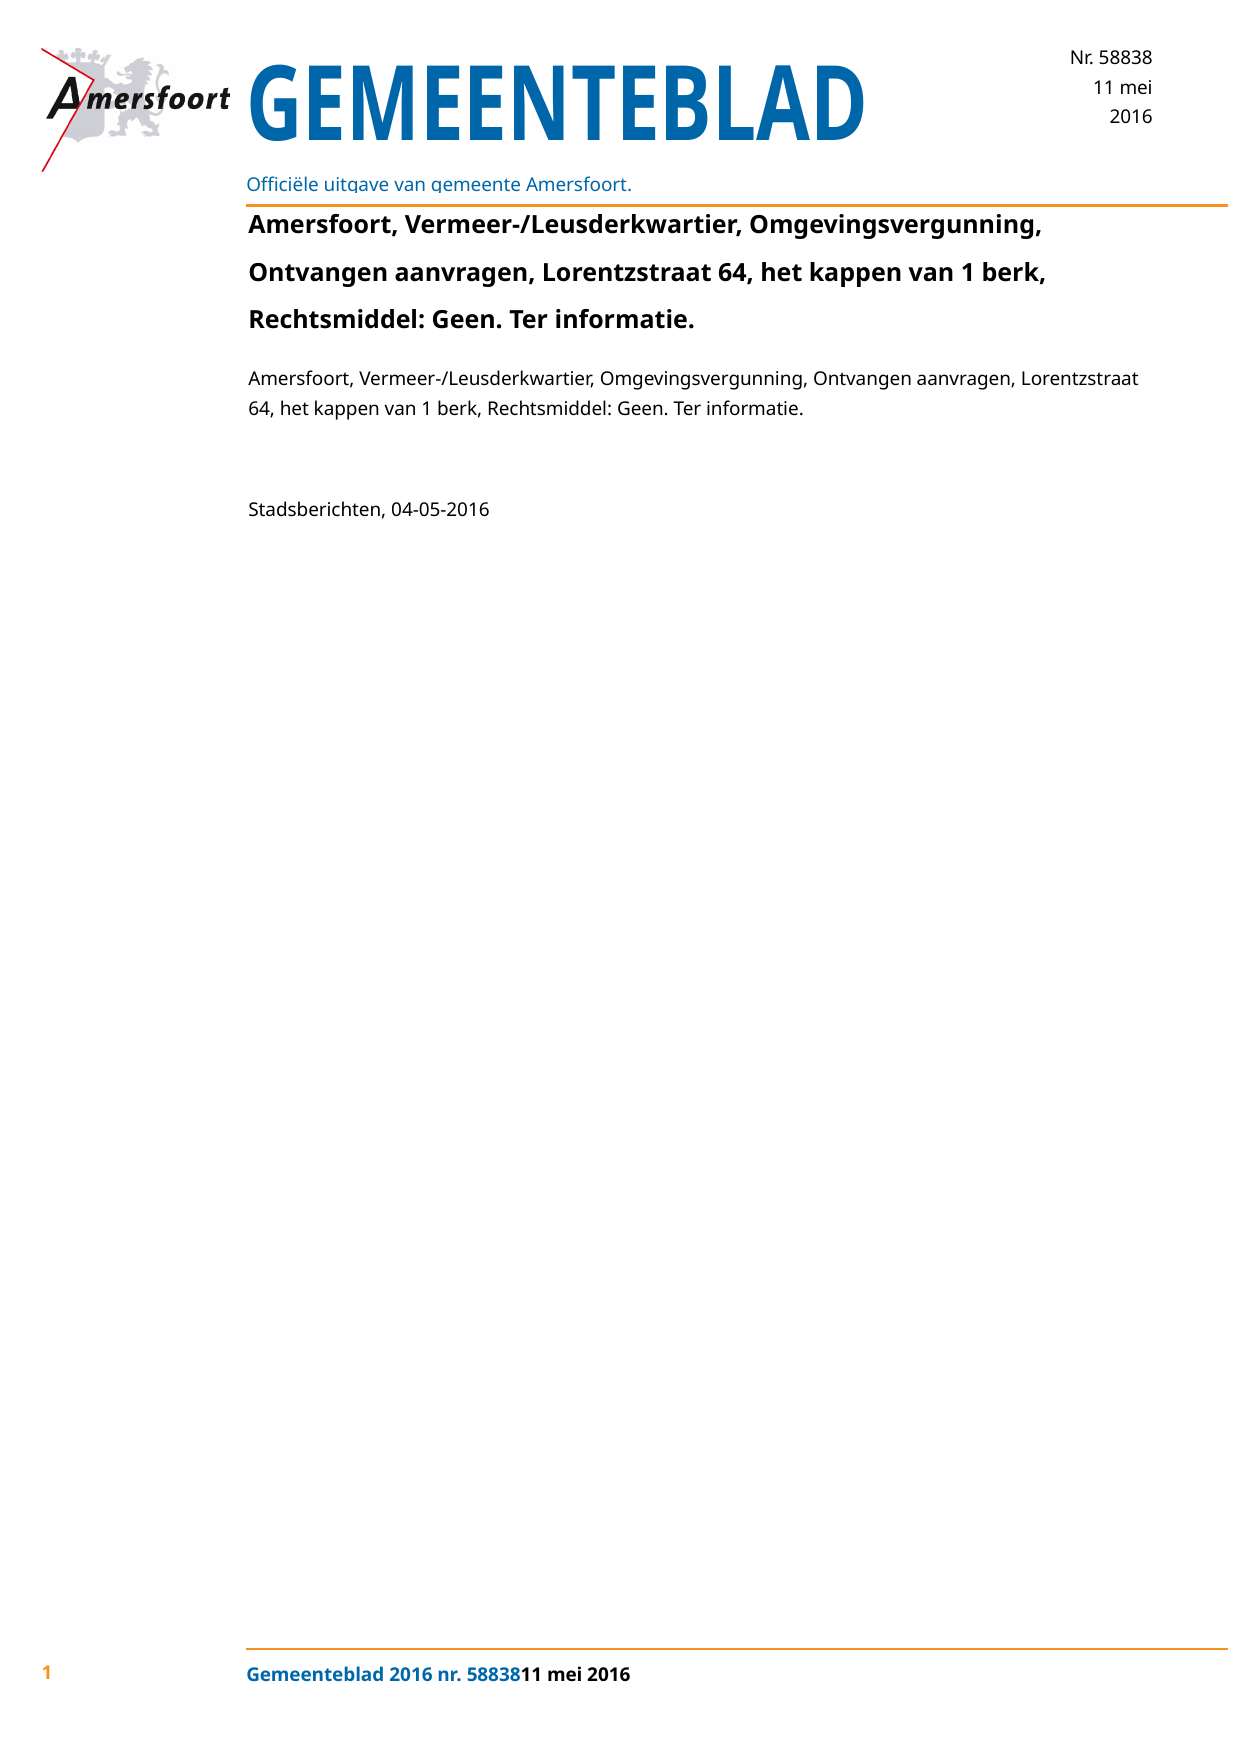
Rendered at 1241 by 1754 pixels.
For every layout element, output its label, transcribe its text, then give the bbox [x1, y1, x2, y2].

picture [41, 47, 231, 172]
text Amersfoort, Vermeer-/Leusderkwartier, Omgevingsvergunning, Ontvangen aanvragen, Lorentzstraat 64, het kappen van 1 berk, Rechtsmiddel: Geen. Ter informatie. [248, 366, 1152, 421]
text Amersfoort, Vermeer-/Leusderkwartier, Omgevingsvergunning, Ontvangen aanvragen, Lorentzstraat 64, het kappen van 1 berk, Rechtsmiddel: Geen. Ter informatie. [248, 207, 1152, 336]
text Stadsberichten, 04-05-2016 [248, 496, 1152, 522]
